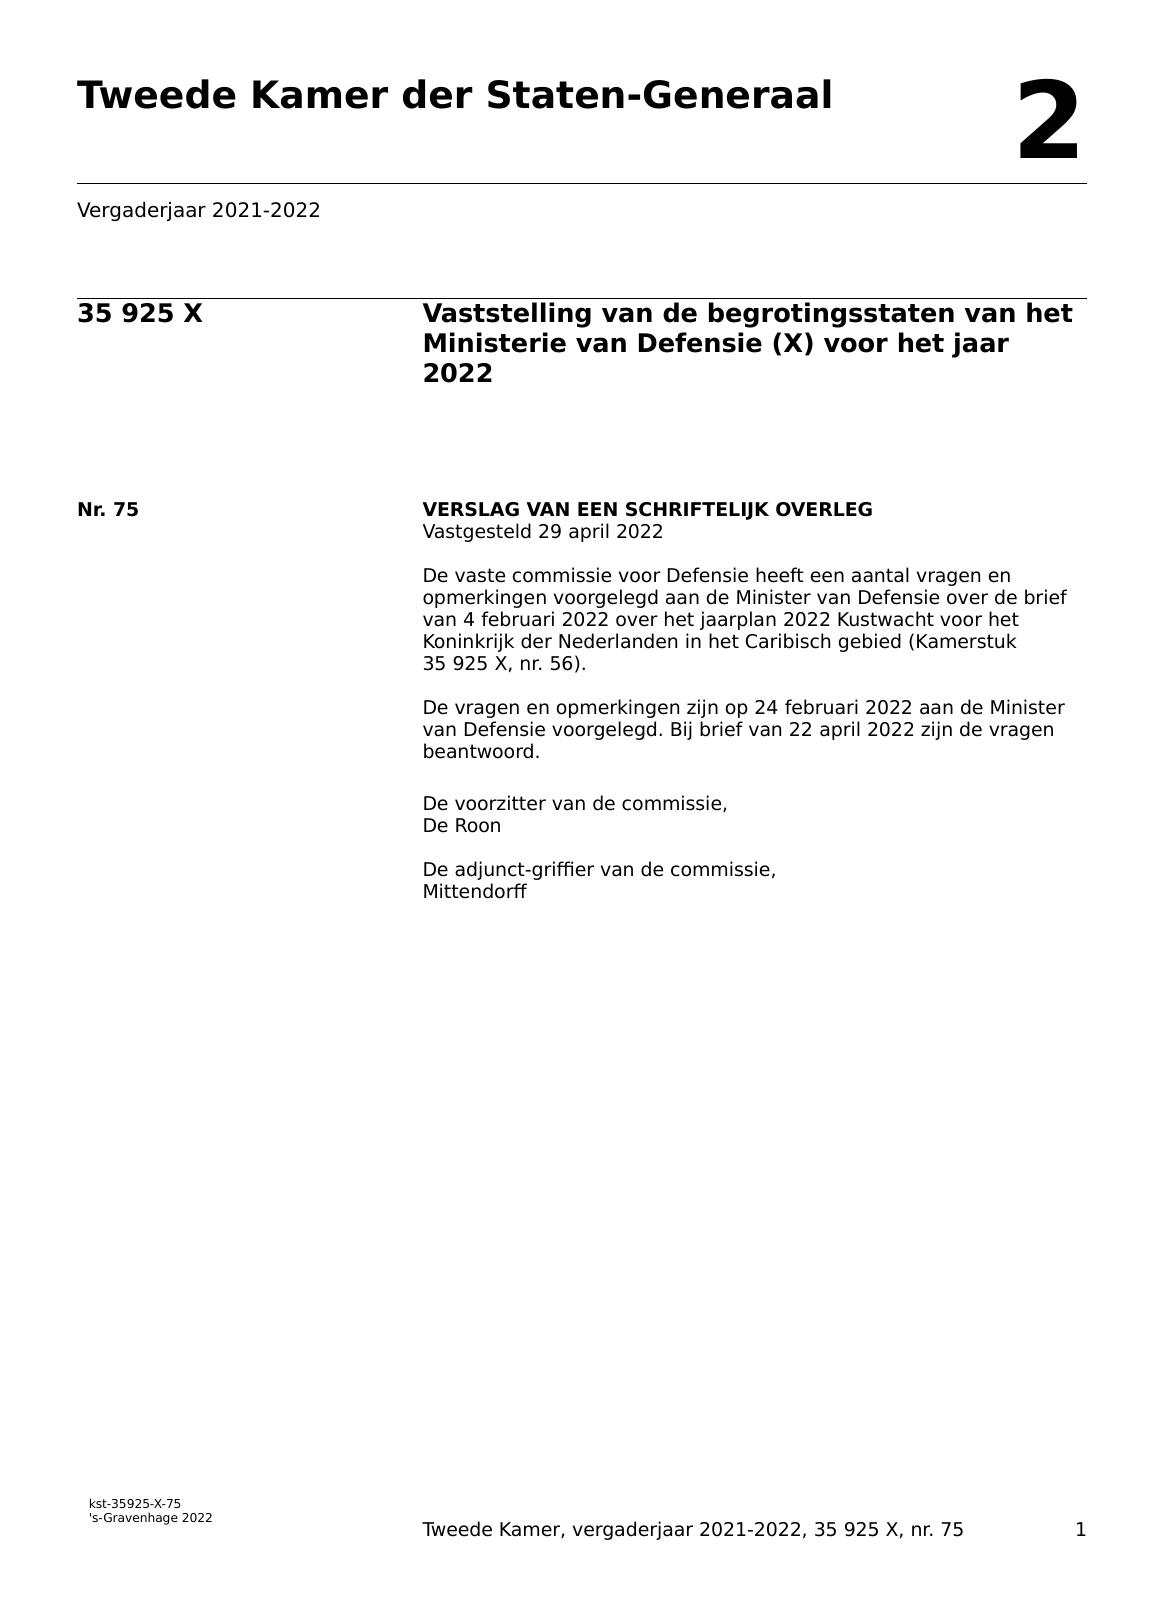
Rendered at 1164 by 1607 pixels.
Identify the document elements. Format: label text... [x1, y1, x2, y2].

text Vastgesteld 29 april 2022 [422, 521, 1087, 543]
subtitle 35 925 X Vaststelling van de begrotingsstaten van het Ministerie van Defensie (X) voor het jaar 2022 [77, 299, 1087, 388]
text kst-35925-X-75 [88, 1497, 323, 1511]
text De voorzitter van de commissie, De Roon [422, 793, 1087, 837]
table_cell Vergaderjaar 2021-2022 [77, 184, 1087, 298]
text De adjunct-griffier van de commissie, Mittendorff [422, 859, 1087, 903]
subtitle Nr. 75 VERSLAG VAN EEN SCHRIFTELIJK OVERLEG [77, 499, 1087, 521]
table_header 2 [886, 59, 1087, 183]
table_header Tweede Kamer der Staten-Generaal [77, 59, 886, 183]
text 's-Gravenhage 2022 [88, 1511, 323, 1525]
text De vragen en opmerkingen zijn op 24 februari 2022 aan de Minister van Defensie voorgelegd. Bij brief van 22 april 2022 zijn de vragen beantwoord. [422, 697, 1087, 763]
text De vaste commissie voor Defensie heeft een aantal vragen en opmerkingen voorgelegd aan de Minister van Defensie over de brief van 4 februari 2022 over het jaarplan 2022 Kustwacht voor het Koninkrijk der Nederlanden in het Caribisch gebied (Kamerstuk 35 925 X, nr. 56). [422, 565, 1087, 675]
